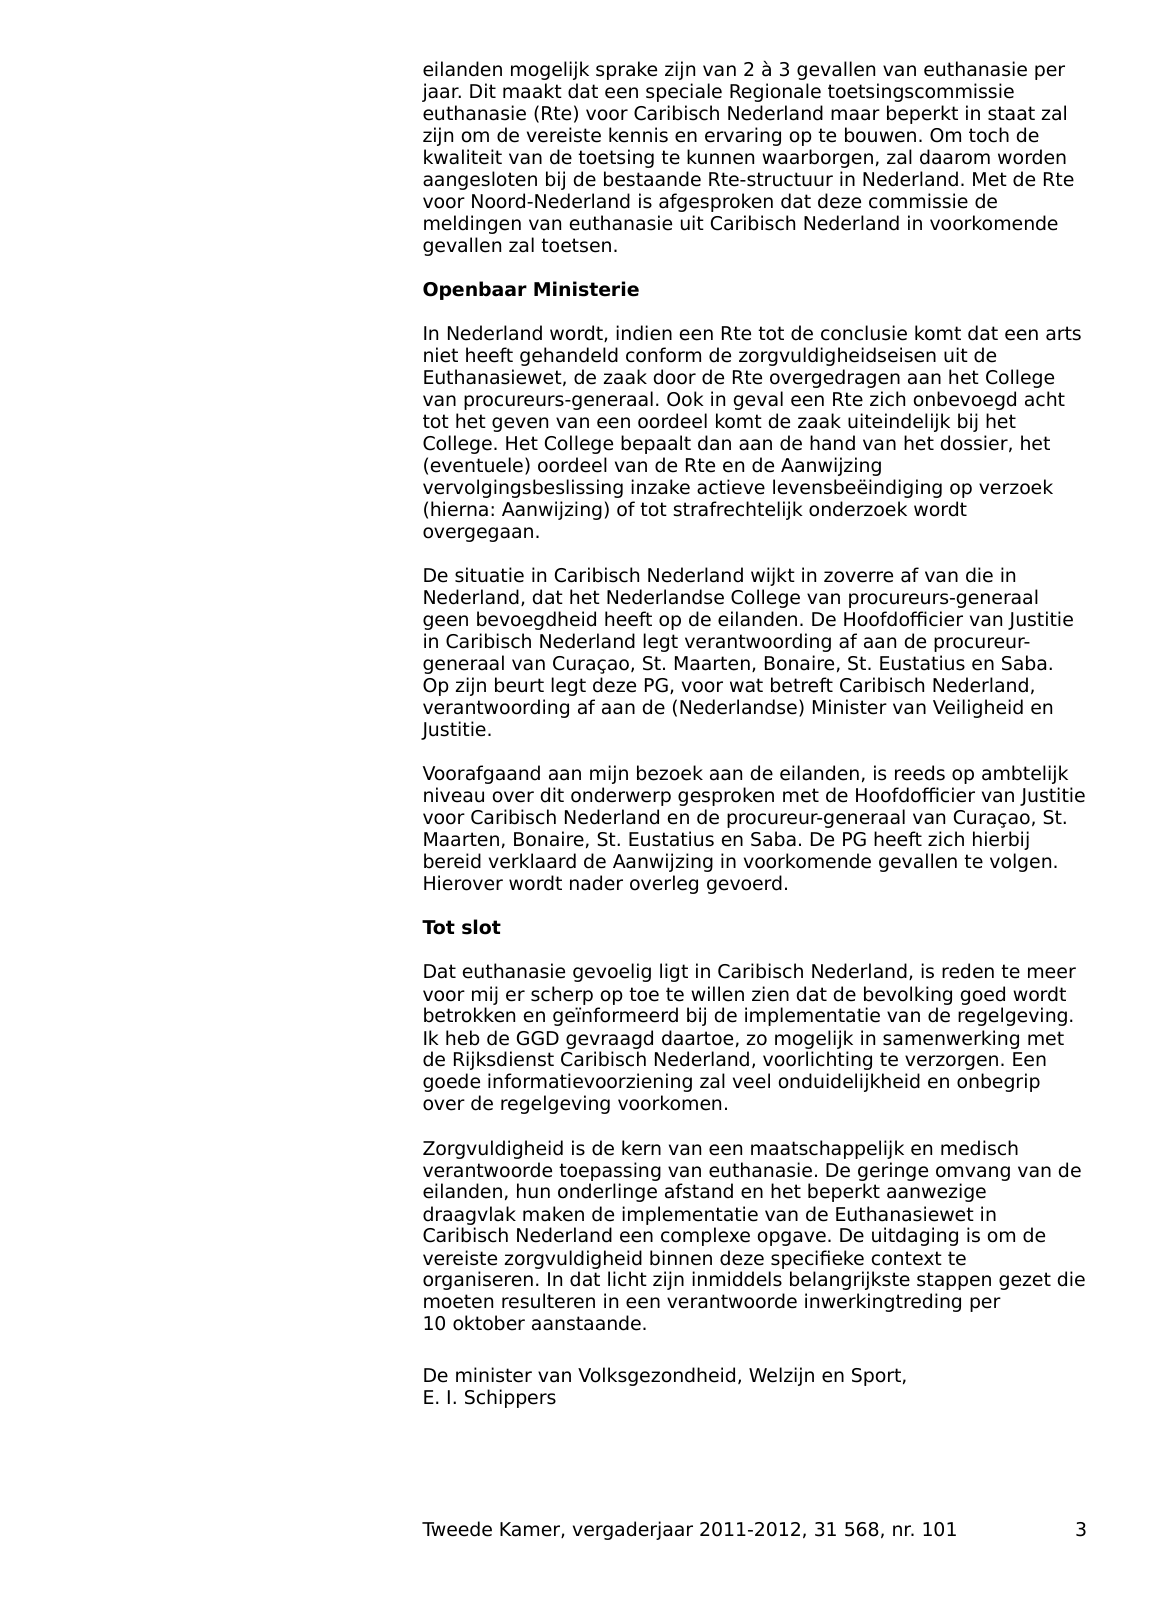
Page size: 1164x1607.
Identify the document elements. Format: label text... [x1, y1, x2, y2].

text Dat euthanasie gevoelig ligt in Caribisch Nederland, is reden te meer voor mij er scherp op toe te willen zien dat de bevolking goed wordt betrokken en geïnformeerd bij de implementatie van de regelgeving. Ik heb de GGD gevraagd daartoe, zo mogelijk in samenwerking met de Rijksdienst Caribisch Nederland, voorlichting te verzorgen. Een goede informatievoorziening zal veel onduidelijkheid en onbegrip over de regelgeving voorkomen. [422, 961, 1087, 1115]
text De minister van Volksgezondheid, Welzijn en Sport, E. I. Schippers [422, 1365, 1087, 1409]
subtitle Openbaar Ministerie [422, 279, 1087, 301]
text In Nederland wordt, indien een Rte tot de conclusie komt dat een arts niet heeft gehandeld conform de zorgvuldigheidseisen uit de Euthanasiewet, de zaak door de Rte overgedragen aan het College van procureurs-generaal. Ook in geval een Rte zich onbevoegd acht tot het geven van een oordeel komt de zaak uiteindelijk bij het College. Het College bepaalt dan aan de hand van het dossier, het (eventuele) oordeel van de Rte en de Aanwijzing vervolgingsbeslissing inzake actieve levensbeëindiging op verzoek (hierna: Aanwijzing) of tot strafrechtelijk onderzoek wordt overgegaan. [422, 323, 1087, 543]
text Voorafgaand aan mijn bezoek aan de eilanden, is reeds op ambtelijk niveau over dit onderwerp gesproken met de Hoofdofficier van Justitie voor Caribisch Nederland en de procureur-generaal van Curaçao, St. Maarten, Bonaire, St. Eustatius en Saba. De PG heeft zich hierbij bereid verklaard de Aanwijzing in voorkomende gevallen te volgen. Hierover wordt nader overleg gevoerd. [422, 763, 1087, 895]
text De situatie in Caribisch Nederland wijkt in zoverre af van die in Nederland, dat het Nederlandse College van procureurs-generaal geen bevoegdheid heeft op de eilanden. De Hoofdofficier van Justitie in Caribisch Nederland legt verantwoording af aan de procureur-generaal van Curaçao, St. Maarten, Bonaire, St. Eustatius en Saba. Op zijn beurt legt deze PG, voor wat betreft Caribisch Nederland, verantwoording af aan de (Nederlandse) Minister van Veiligheid en Justitie. [422, 565, 1087, 741]
text eilanden mogelijk sprake zijn van 2 à 3 gevallen van euthanasie per jaar. Dit maakt dat een speciale Regionale toetsingscommissie euthanasie (Rte) voor Caribisch Nederland maar beperkt in staat zal zijn om de vereiste kennis en ervaring op te bouwen. Om toch de kwaliteit van de toetsing te kunnen waarborgen, zal daarom worden aangesloten bij de bestaande Rte-structuur in Nederland. Met de Rte voor Noord-Nederland is afgesproken dat deze commissie de meldingen van euthanasie uit Caribisch Nederland in voorkomende gevallen zal toetsen. [422, 59, 1087, 257]
subtitle Tot slot [422, 917, 1087, 939]
text Zorgvuldigheid is de kern van een maatschappelijk en medisch verantwoorde toepassing van euthanasie. De geringe omvang van de eilanden, hun onderlinge afstand en het beperkt aanwezige draagvlak maken de implementatie van de Euthanasiewet in Caribisch Nederland een complexe opgave. De uitdaging is om de vereiste zorgvuldigheid binnen deze specifieke context te organiseren. In dat licht zijn inmiddels belangrijkste stappen gezet die moeten resulteren in een verantwoorde inwerkingtreding per 10 oktober aanstaande. [422, 1137, 1087, 1335]
